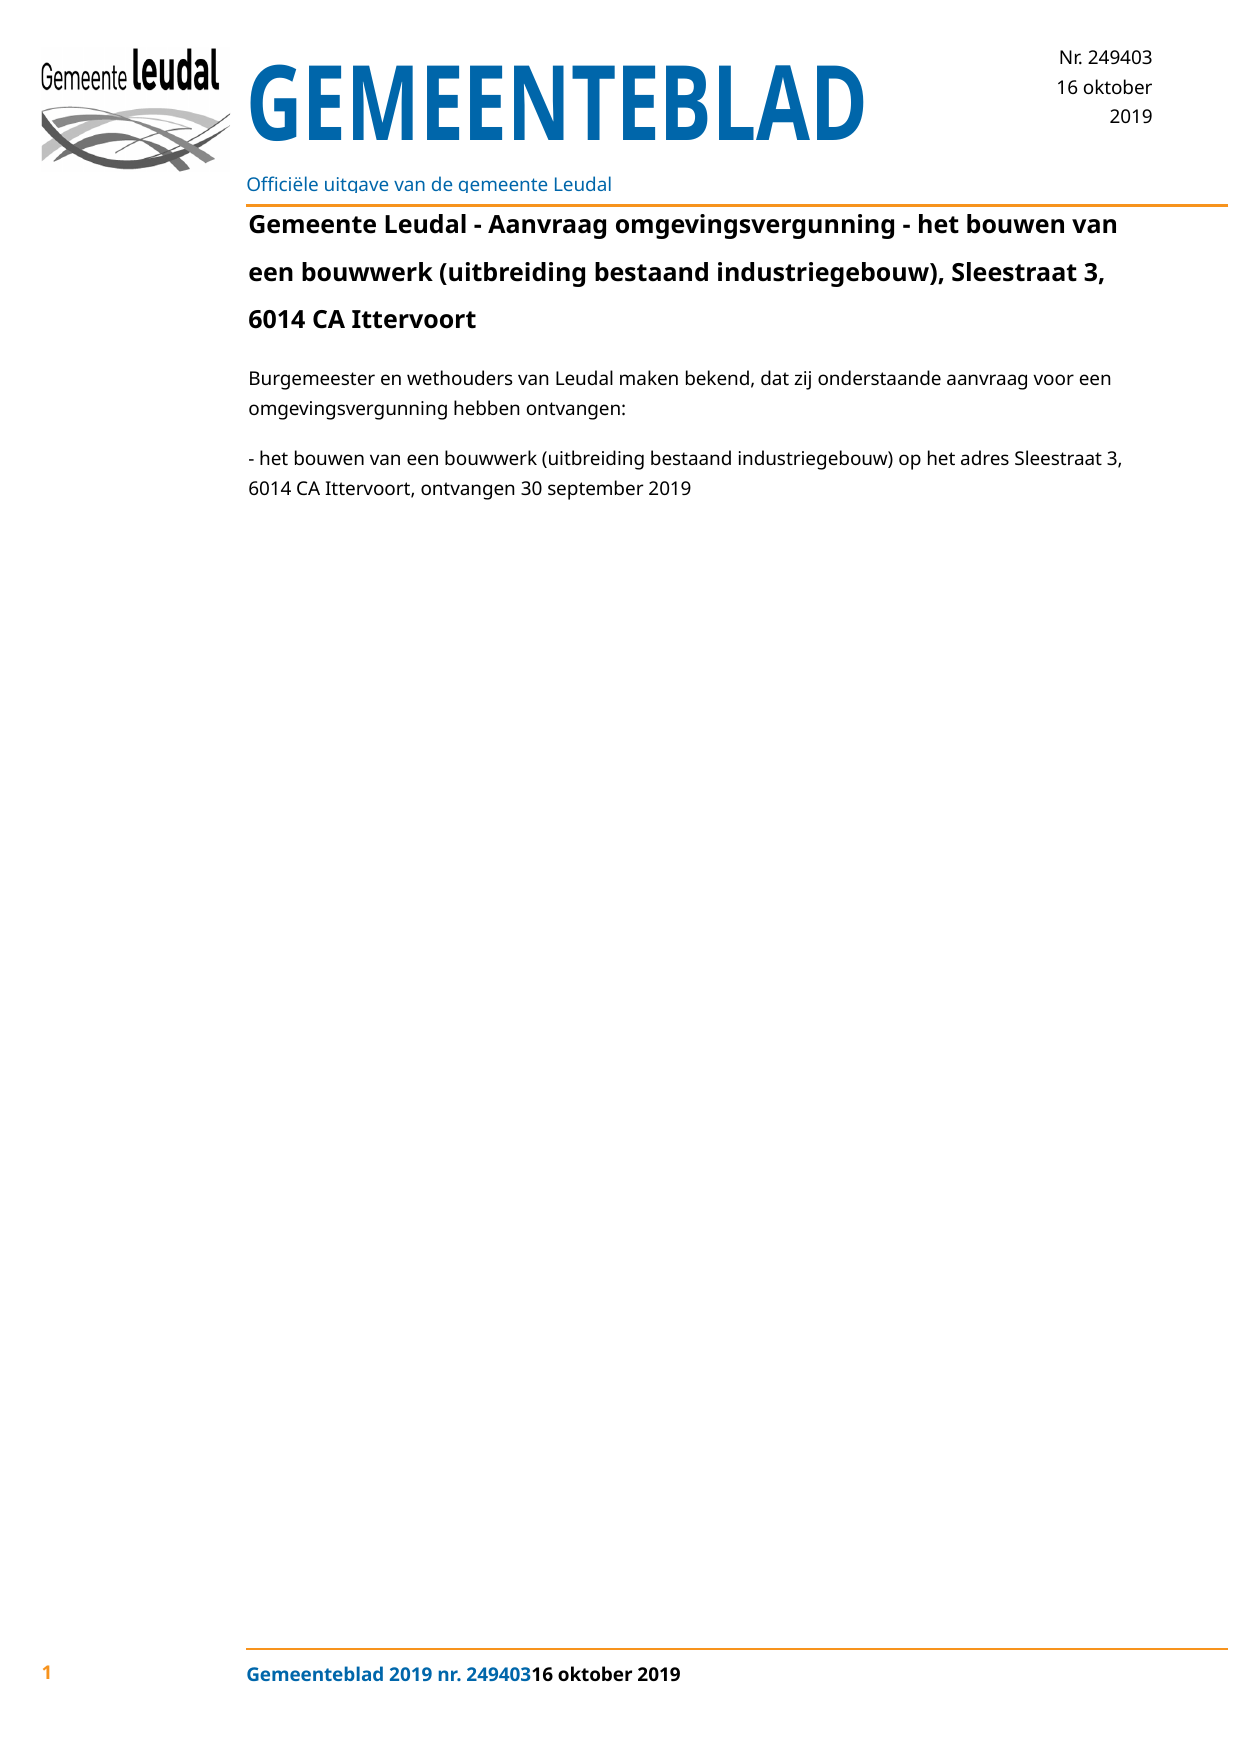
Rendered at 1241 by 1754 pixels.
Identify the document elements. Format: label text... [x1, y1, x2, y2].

text Burgemeester en wethouders van Leudal maken bekend, dat zij onderstaande aanvraag voor een omgevingsvergunning hebben ontvangen: [248, 366, 1152, 421]
text Gemeente Leudal - Aanvraag omgevingsvergunning - het bouwen van een bouwwerk (uitbreiding bestaand industriegebouw), Sleestraat 3, 6014 CA Ittervoort [248, 207, 1152, 336]
text - het bouwen van een bouwwerk (uitbreiding bestaand industriegebouw) op het adres Sleestraat 3, 6014 CA Ittervoort, ontvangen 30 september 2019 [248, 446, 1152, 501]
picture [41, 47, 231, 172]
